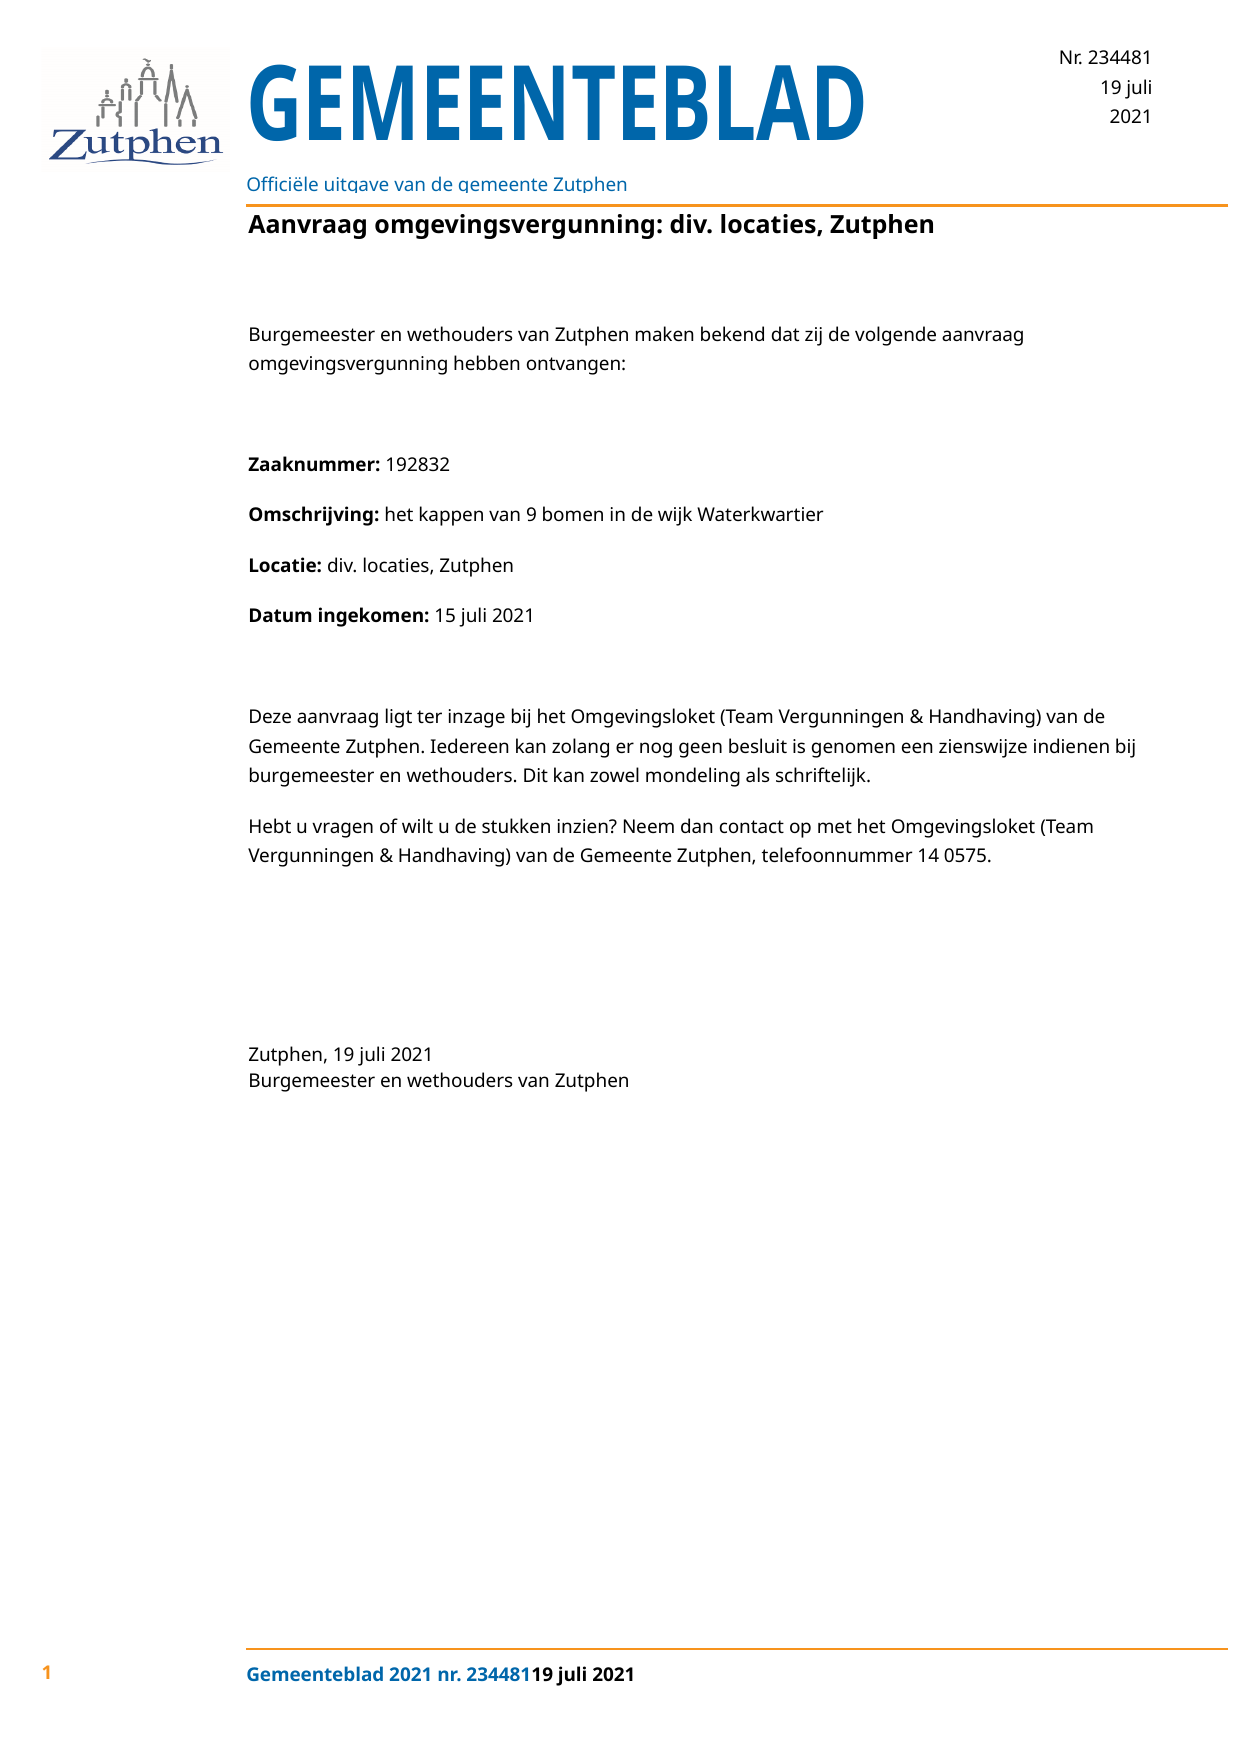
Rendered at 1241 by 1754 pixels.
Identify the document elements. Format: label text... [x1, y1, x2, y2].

text Aanvraag omgevingsvergunning: div. locaties, Zutphen [248, 207, 1152, 241]
text Zaaknummer: 192832 [248, 451, 1152, 477]
text Zutphen, 19 juli 2021 [248, 1041, 1152, 1067]
text Deze aanvraag ligt ter inzage bij het Omgevingsloket (Team Vergunningen & Handhaving) van de Gemeente Zutphen. Iedereen kan zolang er nog geen besluit is genomen een zienswijze indienen bij burgemeester en wethouders. Dit kan zowel mondeling als schriftelijk. [248, 703, 1152, 788]
text Burgemeester en wethouders van Zutphen [248, 1067, 1152, 1093]
text Omschrijving: het kappen van 9 bomen in de wijk Waterkwartier [248, 502, 1152, 527]
text Locatie: div. locaties, Zutphen [248, 552, 1152, 578]
text Hebt u vragen of wilt u de stukken inzien? Neem dan contact op met het Omgevingsloket (Team Vergunningen & Handhaving) van de Gemeente Zutphen, telefoonnummer 14 0575. [248, 813, 1152, 868]
picture [41, 47, 231, 172]
text Datum ingekomen: 15 juli 2021 [248, 602, 1152, 628]
text Burgemeester en wethouders van Zutphen maken bekend dat zij de volgende aanvraag omgevingsvergunning hebben ontvangen: [248, 321, 1152, 376]
